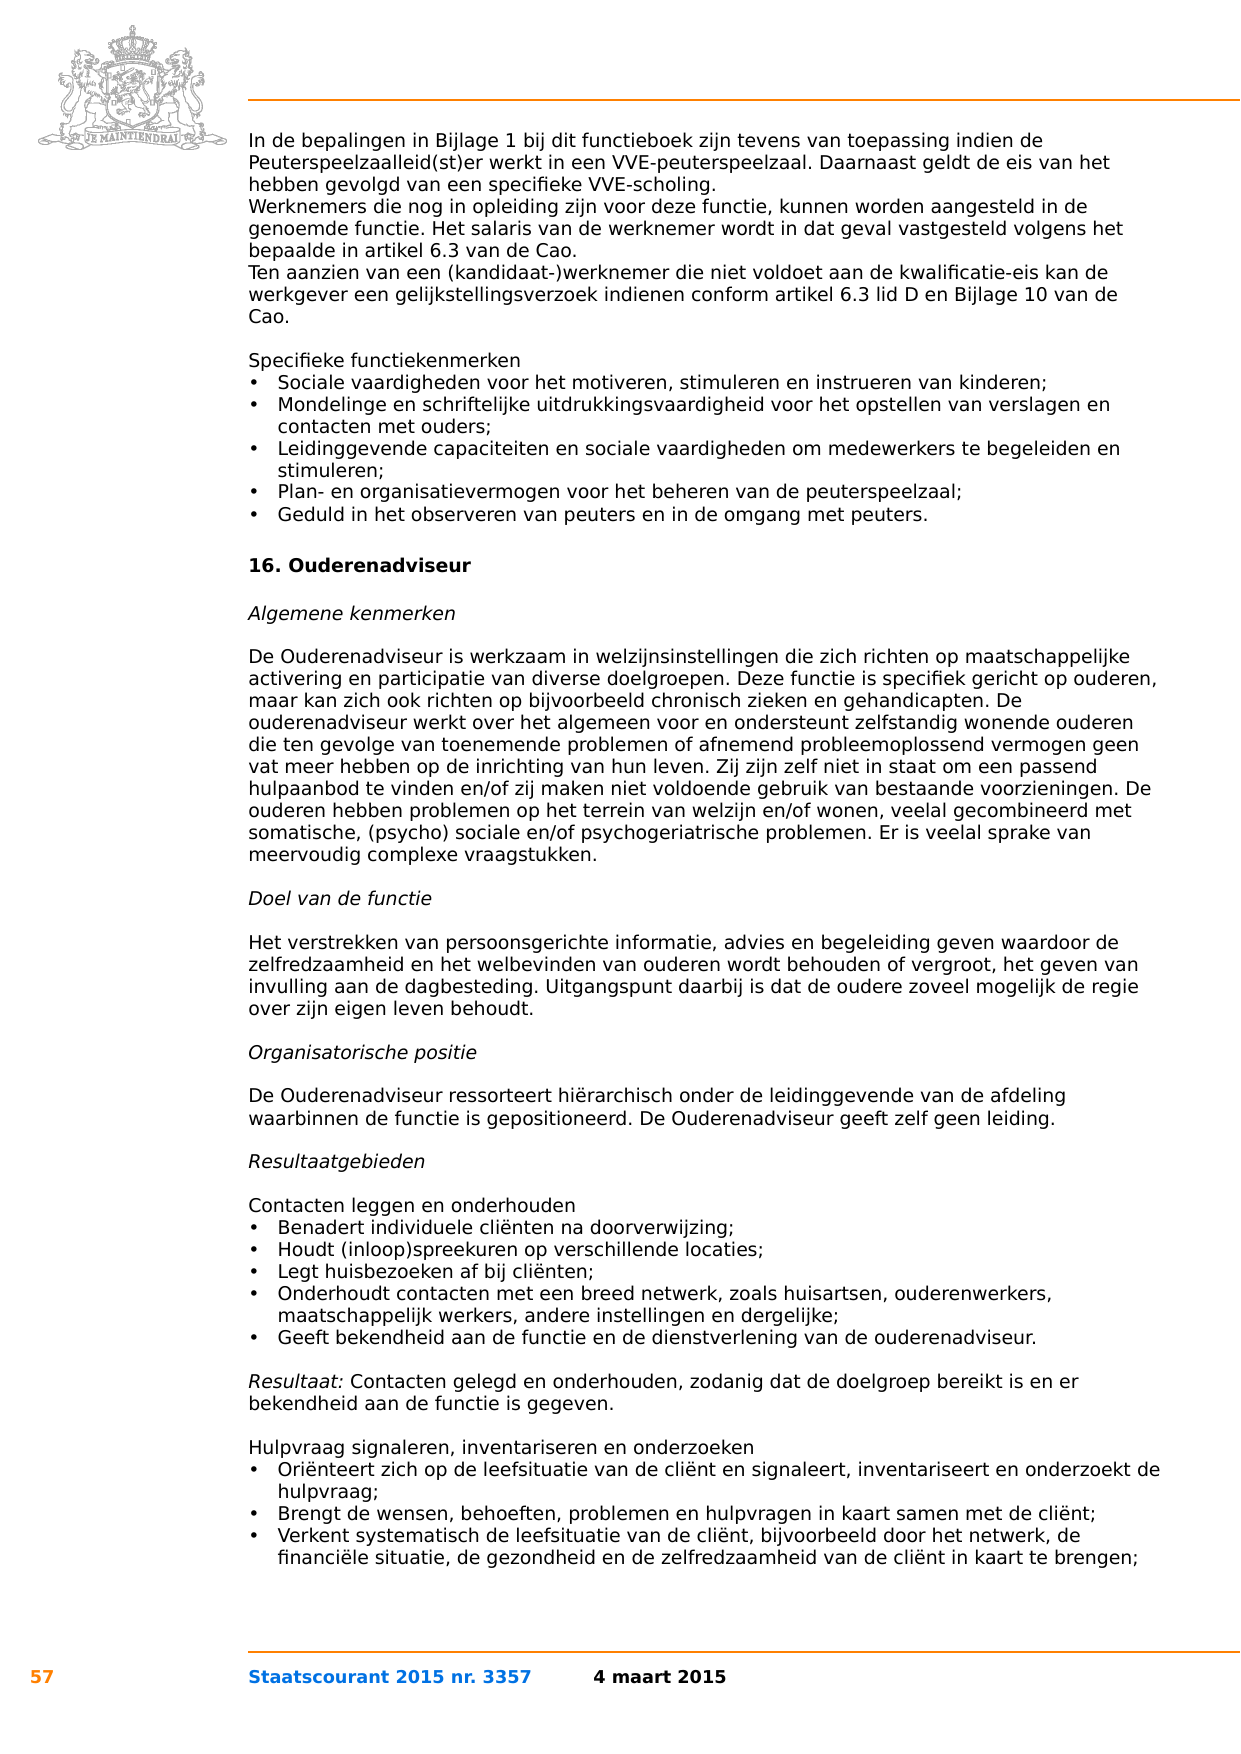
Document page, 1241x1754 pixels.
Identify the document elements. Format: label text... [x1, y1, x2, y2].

text In de bepalingen in Bijlage 1 bij dit functieboek zijn tevens van toepassing indien de Peuterspeelzaalleid(st)er werkt in een VVE-peuterspeelzaal. Daarnaast geldt de eis van het hebben gevolgd van een specifieke VVE-scholing. [248, 130, 1163, 196]
text De Ouderenadviseur is werkzaam in welzijnsinstellingen die zich richten op maatschappelijke activering en participatie van diverse doelgroepen. Deze functie is specifiek gericht op ouderen, maar kan zich ook richten op bijvoorbeeld chronisch zieken en gehandicapten. De ouderenadviseur werkt over het algemeen voor en ondersteunt zelfstandig wonende ouderen die ten gevolge van toenemende problemen of afnemend probleemoplossend vermogen geen vat meer hebben op de inrichting van hun leven. Zij zijn zelf niet in staat om een passend hulpaanbod te vinden en/of zij maken niet voldoende gebruik van bestaande voorzieningen. De ouderen hebben problemen op het terrein van welzijn en/of wonen, veelal gecombineerd met somatische, (psycho) sociale en/of psychogeriatrische problemen. Er is veelal sprake van meervoudig complexe vraagstukken. [248, 646, 1163, 866]
text • Sociale vaardigheden voor het motiveren, stimuleren en instrueren van kinderen; [248, 372, 1163, 393]
text Contacten leggen en onderhouden [248, 1195, 1163, 1217]
subtitle 16. Ouderenadviseur [248, 555, 1163, 577]
text • Benadert individuele cliënten na doorverwijzing; [248, 1217, 1163, 1239]
text • Mondelinge en schriftelijke uitdrukkingsvaardigheid voor het opstellen van verslagen en contacten met ouders; [248, 393, 1163, 437]
text • Verkent systematisch de leefsituatie van de cliënt, bijvoorbeeld door het netwerk, de financiële situatie, de gezondheid en de zelfredzaamheid van de cliënt in kaart te brengen; [248, 1524, 1163, 1568]
picture [38, 25, 227, 150]
text • Legt huisbezoeken af bij cliënten; [248, 1261, 1163, 1283]
text • Onderhoudt contacten met een breed netwerk, zoals huisartsen, ouderenwerkers, maatschappelijk werkers, andere instellingen en dergelijke; [248, 1283, 1163, 1327]
text Resultaatgebieden [248, 1151, 1163, 1173]
text Hulpvraag signaleren, inventariseren en onderzoeken [248, 1437, 1163, 1459]
text Werknemers die nog in opleiding zijn voor deze functie, kunnen worden aangesteld in de genoemde functie. Het salaris van de werknemer wordt in dat geval vastgesteld volgens het bepaalde in artikel 6.3 van de Cao. [248, 196, 1163, 262]
text Algemene kenmerken [248, 602, 1163, 624]
text Het verstrekken van persoonsgerichte informatie, advies en begeleiding geven waardoor de zelfredzaamheid en het welbevinden van ouderen wordt behouden of vergroot, het geven van invulling aan de dagbesteding. Uitgangspunt daarbij is dat de oudere zoveel mogelijk de regie over zijn eigen leven behoudt. [248, 932, 1163, 1020]
text Specifieke functiekenmerken [248, 349, 1163, 372]
text • Geeft bekendheid aan de functie en de dienstverlening van de ouderenadviseur. [248, 1327, 1163, 1349]
text Ten aanzien van een (kandidaat-)werknemer die niet voldoet aan de kwalificatie-eis kan de werkgever een gelijkstellingsverzoek indienen conform artikel 6.3 lid D en Bijlage 10 van de Cao. [248, 262, 1163, 328]
text • Brengt de wensen, behoeften, problemen en hulpvragen in kaart samen met de cliënt; [248, 1503, 1163, 1524]
text • Leidinggevende capaciteiten en sociale vaardigheden om medewerkers te begeleiden en stimuleren; [248, 437, 1163, 481]
text • Oriënteert zich op de leefsituatie van de cliënt en signaleert, inventariseert en onderzoekt de hulpvraag; [248, 1459, 1163, 1503]
text De Ouderenadviseur ressorteert hiërarchisch onder de leidinggevende van de afdeling waarbinnen de functie is gepositioneerd. De Ouderenadviseur geeft zelf geen leiding. [248, 1085, 1163, 1129]
text • Geduld in het observeren van peuters en in de omgang met peuters. [248, 503, 1163, 525]
text • Plan- en organisatievermogen voor het beheren van de peuterspeelzaal; [248, 481, 1163, 503]
text Resultaat: Contacten gelegd en onderhouden, zodanig dat de doelgroep bereikt is en er bekendheid aan de functie is gegeven. [248, 1371, 1163, 1415]
text Organisatorische positie [248, 1042, 1163, 1063]
text Doel van de functie [248, 888, 1163, 910]
text • Houdt (inloop)spreekuren op verschillende locaties; [248, 1239, 1163, 1261]
